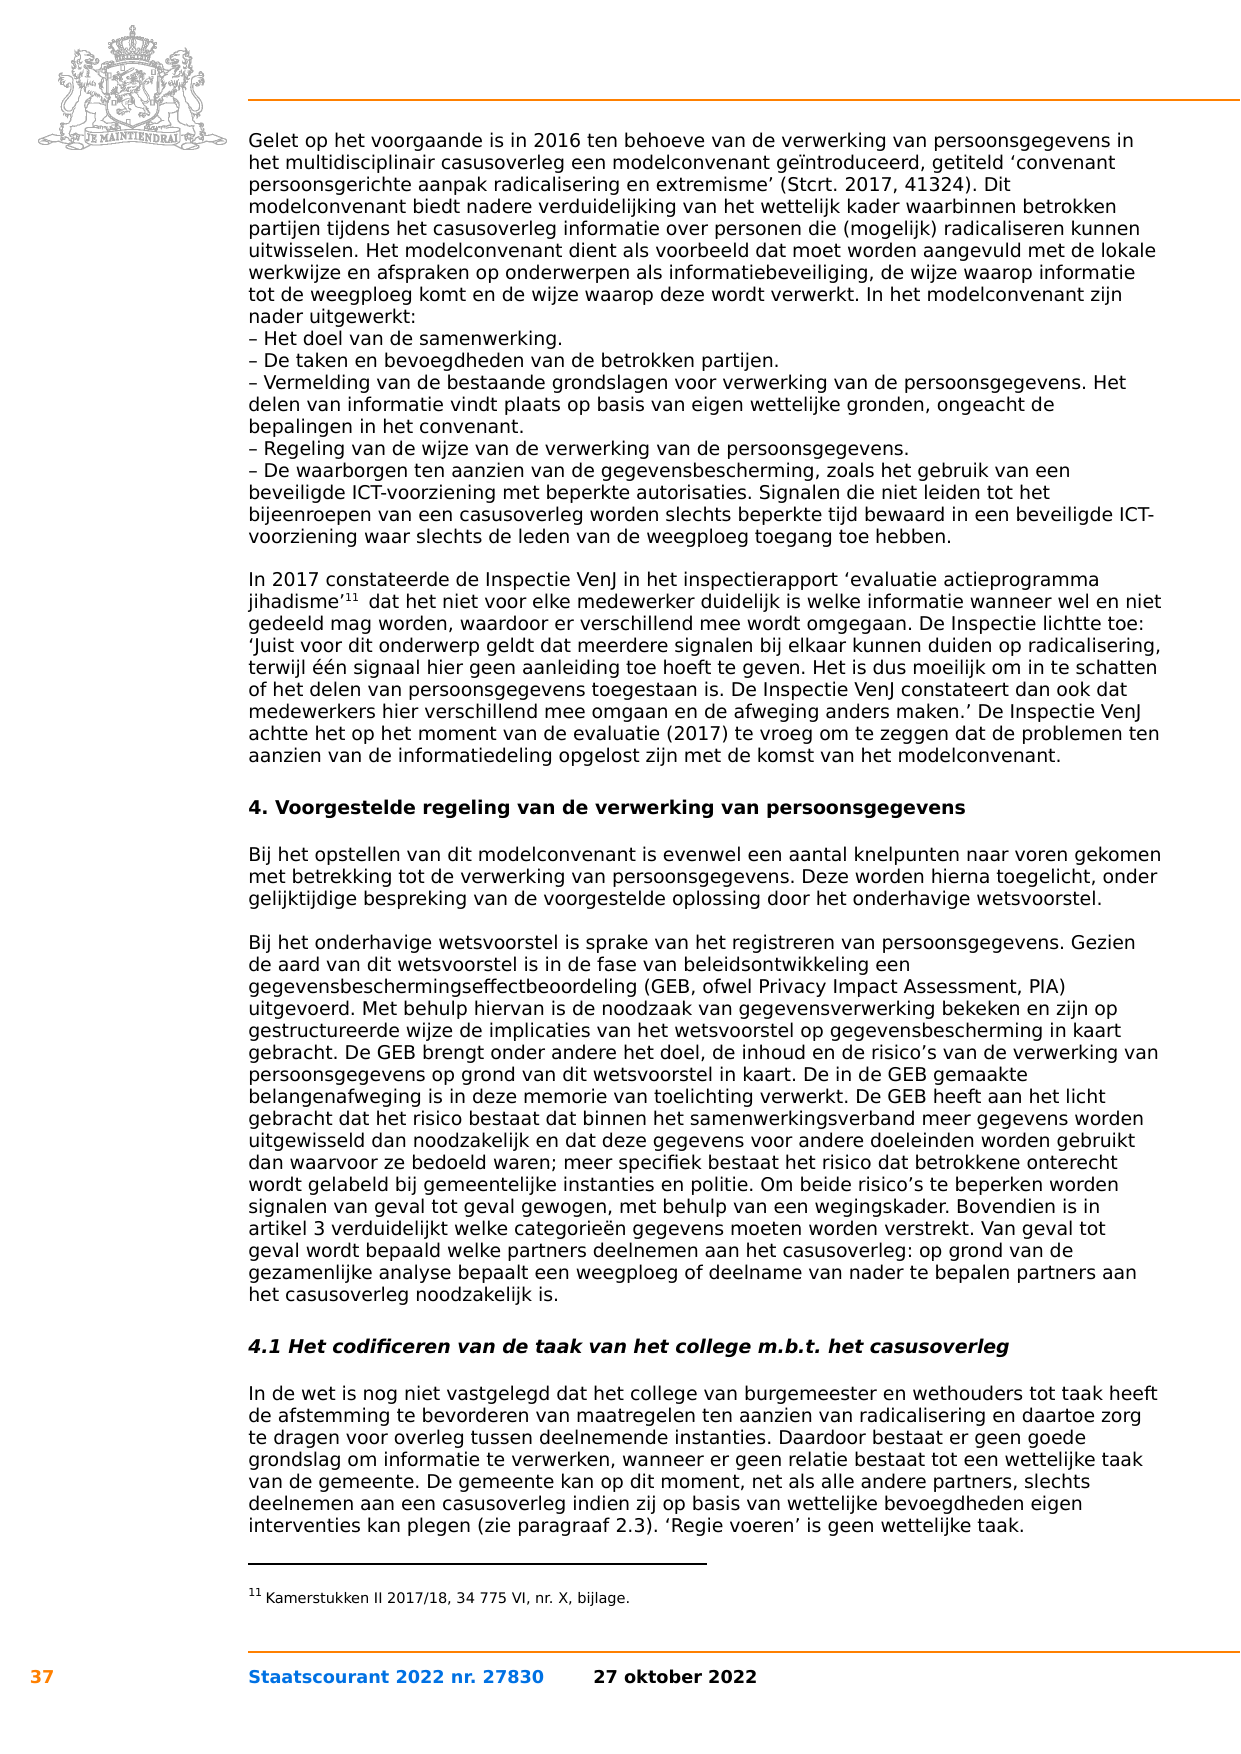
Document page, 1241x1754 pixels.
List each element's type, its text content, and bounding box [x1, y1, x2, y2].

subtitle 4.1 Het codificeren van de taak van het college m.b.t. het casusoverleg [248, 1336, 1163, 1358]
text – Vermelding van de bestaande grondslagen voor verwerking van de persoonsgegevens. Het delen van informatie vindt plaats op basis van eigen wettelijke gronden, ongeacht de bepalingen in het convenant. [248, 372, 1163, 438]
text – De taken en bevoegdheden van de betrokken partijen. [248, 350, 1163, 372]
subtitle 4. Voorgestelde regeling van de verwerking van persoonsgegevens [248, 797, 1163, 819]
text – Regeling van de wijze van de verwerking van de persoonsgegevens. [248, 438, 1163, 459]
picture [38, 25, 227, 150]
text – De waarborgen ten aanzien van de gegevensbescherming, zoals het gebruik van een beveiligde ICT-voorziening met beperkte autorisaties. Signalen die niet leiden tot het bijeenroepen van een casusoverleg worden slechts beperkte tijd bewaard in een beveiligde ICT-voorziening waar slechts de leden van de weegploeg toegang toe hebben. [248, 459, 1163, 547]
text Kamerstukken II 2017/18, 34 775 VI, nr. X, bijlage. [248, 1586, 1163, 1608]
text Bij het opstellen van dit modelconvenant is evenwel een aantal knelpunten naar voren gekomen met betrekking tot de verwerking van persoonsgegevens. Deze worden hierna toegelicht, onder gelijktijdige bespreking van de voorgestelde oplossing door het onderhavige wetsvoorstel. [248, 844, 1163, 910]
text In 2017 constateerde de Inspectie VenJ in het inspectierapport ‘evaluatie actieprogramma jihadisme’ dat het niet voor elke medewerker duidelijk is welke informatie wanneer wel en niet gedeeld mag worden, waardoor er verschillend mee wordt omgegaan. De Inspectie lichtte toe: ‘Juist voor dit onderwerp geldt dat meerdere signalen bij elkaar kunnen duiden op radicalisering, terwijl één signaal hier geen aanleiding toe hoeft te geven. Het is dus moeilijk om in te schatten of het delen van persoonsgegevens toegestaan is. De Inspectie VenJ constateert dan ook dat medewerkers hier verschillend mee omgaan en de afweging anders maken.’ De Inspectie VenJ achtte het op het moment van de evaluatie (2017) te vroeg om te zeggen dat de problemen ten aanzien van de informatiedeling opgelost zijn met de komst van het modelconvenant. [248, 569, 1163, 767]
text Bij het onderhavige wetsvoorstel is sprake van het registreren van persoonsgegevens. Gezien de aard van dit wetsvoorstel is in de fase van beleidsontwikkeling een gegevensbeschermingseffectbeoordeling (GEB, ofwel Privacy Impact Assessment, PIA) uitgevoerd. Met behulp hiervan is de noodzaak van gegevensverwerking bekeken en zijn op gestructureerde wijze de implicaties van het wetsvoorstel op gegevensbescherming in kaart gebracht. De GEB brengt onder andere het doel, de inhoud en de risico’s van de verwerking van persoonsgegevens op grond van dit wetsvoorstel in kaart. De in de GEB gemaakte belangenafweging is in deze memorie van toelichting verwerkt. De GEB heeft aan het licht gebracht dat het risico bestaat dat binnen het samenwerkingsverband meer gegevens worden uitgewisseld dan noodzakelijk en dat deze gegevens voor andere doeleinden worden gebruikt dan waarvoor ze bedoeld waren; meer specifiek bestaat het risico dat betrokkene onterecht wordt gelabeld bij gemeentelijke instanties en politie. Om beide risico’s te beperken worden signalen van geval tot geval gewogen, met behulp van een wegingskader. Bovendien is in artikel 3 verduidelijkt welke categorieën gegevens moeten worden verstrekt. Van geval tot geval wordt bepaald welke partners deelnemen aan het casusoverleg: op grond van de gezamenlijke analyse bepaalt een weegploeg of deelname van nader te bepalen partners aan het casusoverleg noodzakelijk is. [248, 932, 1163, 1306]
text In de wet is nog niet vastgelegd dat het college van burgemeester en wethouders tot taak heeft de afstemming te bevorderen van maatregelen ten aanzien van radicalisering en daartoe zorg te dragen voor overleg tussen deelnemende instanties. Daardoor bestaat er geen goede grondslag om informatie te verwerken, wanneer er geen relatie bestaat tot een wettelijke taak van de gemeente. De gemeente kan op dit moment, net als alle andere partners, slechts deelnemen aan een casusoverleg indien zij op basis van wettelijke bevoegdheden eigen interventies kan plegen (zie paragraaf 2.3). ‘Regie voeren’ is geen wettelijke taak. [248, 1383, 1163, 1536]
text Gelet op het voorgaande is in 2016 ten behoeve van de verwerking van persoonsgegevens in het multidisciplinair casusoverleg een modelconvenant geïntroduceerd, getiteld ‘convenant persoonsgerichte aanpak radicalisering en extremisme’ (Stcrt. 2017, 41324). Dit modelconvenant biedt nadere verduidelijking van het wettelijk kader waarbinnen betrokken partijen tijdens het casusoverleg informatie over personen die (mogelijk) radicaliseren kunnen uitwisselen. Het modelconvenant dient als voorbeeld dat moet worden aangevuld met de lokale werkwijze en afspraken op onderwerpen als informatiebeveiliging, de wijze waarop informatie tot de weegploeg komt en de wijze waarop deze wordt verwerkt. In het modelconvenant zijn nader uitgewerkt: [248, 130, 1163, 328]
text – Het doel van de samenwerking. [248, 328, 1163, 350]
